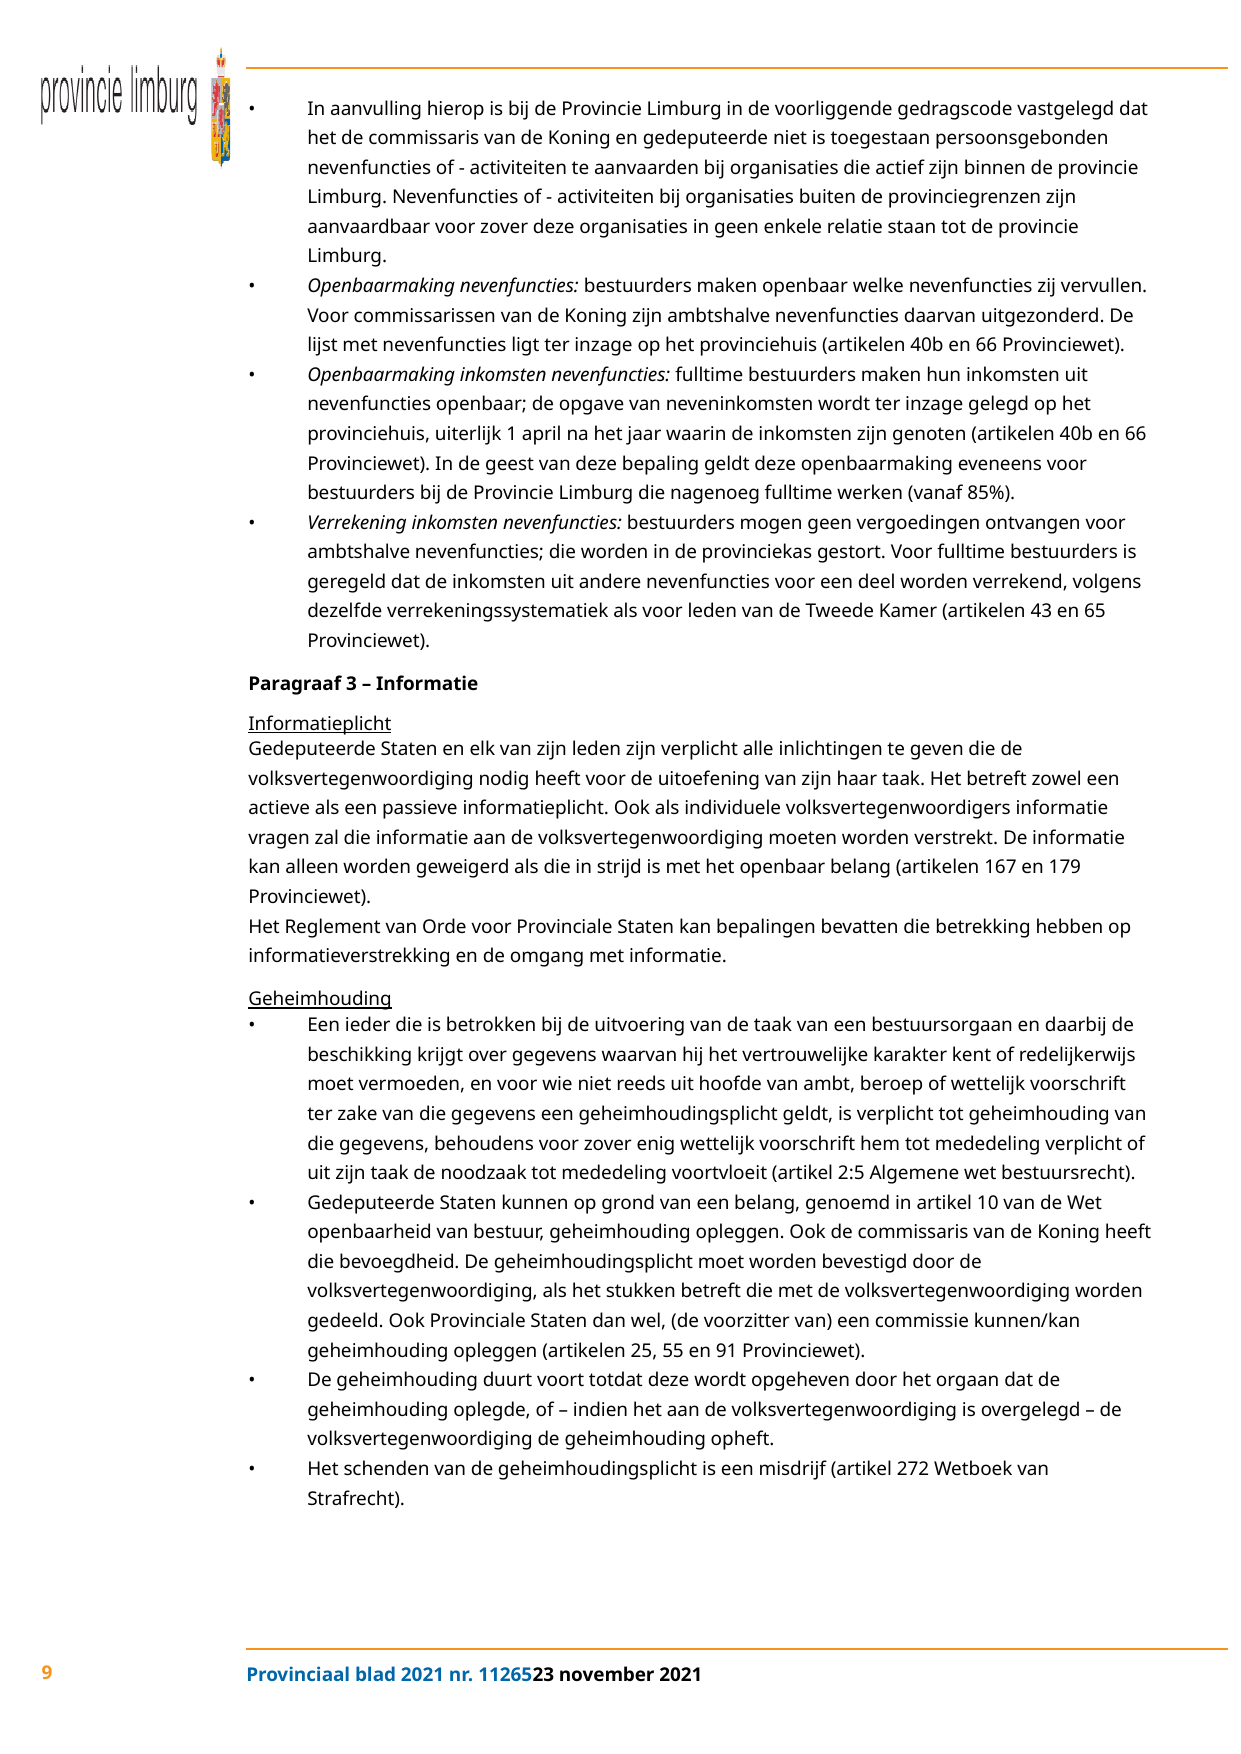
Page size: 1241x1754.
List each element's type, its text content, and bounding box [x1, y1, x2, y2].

picture [41, 47, 231, 172]
text Paragraaf 3 – Informatie [248, 670, 1152, 696]
text Geheimhouding [248, 986, 1152, 1011]
list De geheimhouding duurt voort totdat deze wordt opgeheven door het orgaan dat de geheimhouding oplegde, of – indien het aan de volksvertegenwoordiging is overgelegd – de volksvertegenwoordiging de geheimhouding opheft. [248, 1366, 1152, 1451]
list In aanvulling hierop is bij de Provincie Limburg in de voorliggende gedragscode vastgelegd dat het de commissaris van de Koning en gedeputeerde niet is toegestaan persoonsgebonden nevenfuncties of - activiteiten te aanvaarden bij organisaties die actief zijn binnen de provincie Limburg. Nevenfuncties of - activiteiten bij organisaties buiten de provinciegrenzen zijn aanvaardbaar voor zover deze organisaties in geen enkele relatie staan tot de provincie Limburg. [248, 95, 1152, 268]
list Openbaarmaking nevenfuncties: bestuurders maken openbaar welke nevenfuncties zij vervullen. Voor commissarissen van de Koning zijn ambtshalve nevenfuncties daarvan uitgezonderd. De lijst met nevenfuncties ligt ter inzage op het provinciehuis (artikelen 40b en 66 Provinciewet). [248, 272, 1152, 357]
list Gedeputeerde Staten kunnen op grond van een belang, genoemd in artikel 10 van de Wet openbaarheid van bestuur, geheimhouding opleggen. Ook de commissaris van de Koning heeft die bevoegdheid. De geheimhoudingsplicht moet worden bevestigd door de volksvertegenwoordiging, als het stukken betreft die met de volksvertegenwoordiging worden gedeeld. Ook Provinciale Staten dan wel, (de voorzitter van) een commissie kunnen/kan geheimhouding opleggen (artikelen 25, 55 en 91 Provinciewet). [248, 1189, 1152, 1362]
list Een ieder die is betrokken bij de uitvoering van de taak van een bestuursorgaan en daarbij de beschikking krijgt over gegevens waarvan hij het vertrouwelijke karakter kent of redelijkerwijs moet vermoeden, en voor wie niet reeds uit hoofde van ambt, beroep of wettelijk voorschrift ter zake van die gegevens een geheimhoudingsplicht geldt, is verplicht tot geheimhouding van die gegevens, behoudens voor zover enig wettelijk voorschrift hem tot mededeling verplicht of uit zijn taak de noodzaak tot mededeling voortvloeit (artikel 2:5 Algemene wet bestuursrecht). [248, 1011, 1152, 1185]
list Het schenden van de geheimhoudingsplicht is een misdrijf (artikel 272 Wetboek van Strafrecht). [248, 1455, 1152, 1510]
list Verrekening inkomsten nevenfuncties: bestuurders mogen geen vergoedingen ontvangen voor ambtshalve nevenfuncties; die worden in de provinciekas gestort. Voor fulltime bestuurders is geregeld dat de inkomsten uit andere nevenfuncties voor een deel worden verrekend, volgens dezelfde verrekeningssystematiek als voor leden van de Tweede Kamer (artikelen 43 en 65 Provinciewet). [248, 509, 1152, 653]
list Openbaarmaking inkomsten nevenfuncties: fulltime bestuurders maken hun inkomsten uit nevenfuncties openbaar; de opgave van neveninkomsten wordt ter inzage gelegd op het provinciehuis, uiterlijk 1 april na het jaar waarin de inkomsten zijn genoten (artikelen 40b en 66 Provinciewet). In de geest van deze bepaling geldt deze openbaarmaking eveneens voor bestuurders bij de Provincie Limburg die nagenoeg fulltime werken (vanaf 85%). [248, 361, 1152, 505]
text Informatieplicht [248, 710, 1152, 735]
text Het Reglement van Orde voor Provinciale Staten kan bepalingen bevatten die betrekking hebben op informatieverstrekking en de omgang met informatie. [248, 913, 1152, 968]
text Gedeputeerde Staten en elk van zijn leden zijn verplicht alle inlichtingen te geven die de volksvertegenwoordiging nodig heeft voor de uitoefening van zijn haar taak. Het betreft zowel een actieve als een passieve informatieplicht. Ook als individuele volksvertegenwoordigers informatie vragen zal die informatie aan de volksvertegenwoordiging moeten worden verstrekt. De informatie kan alleen worden geweigerd als die in strijd is met het openbaar belang (artikelen 167 en 179 Provinciewet). [248, 735, 1152, 909]
